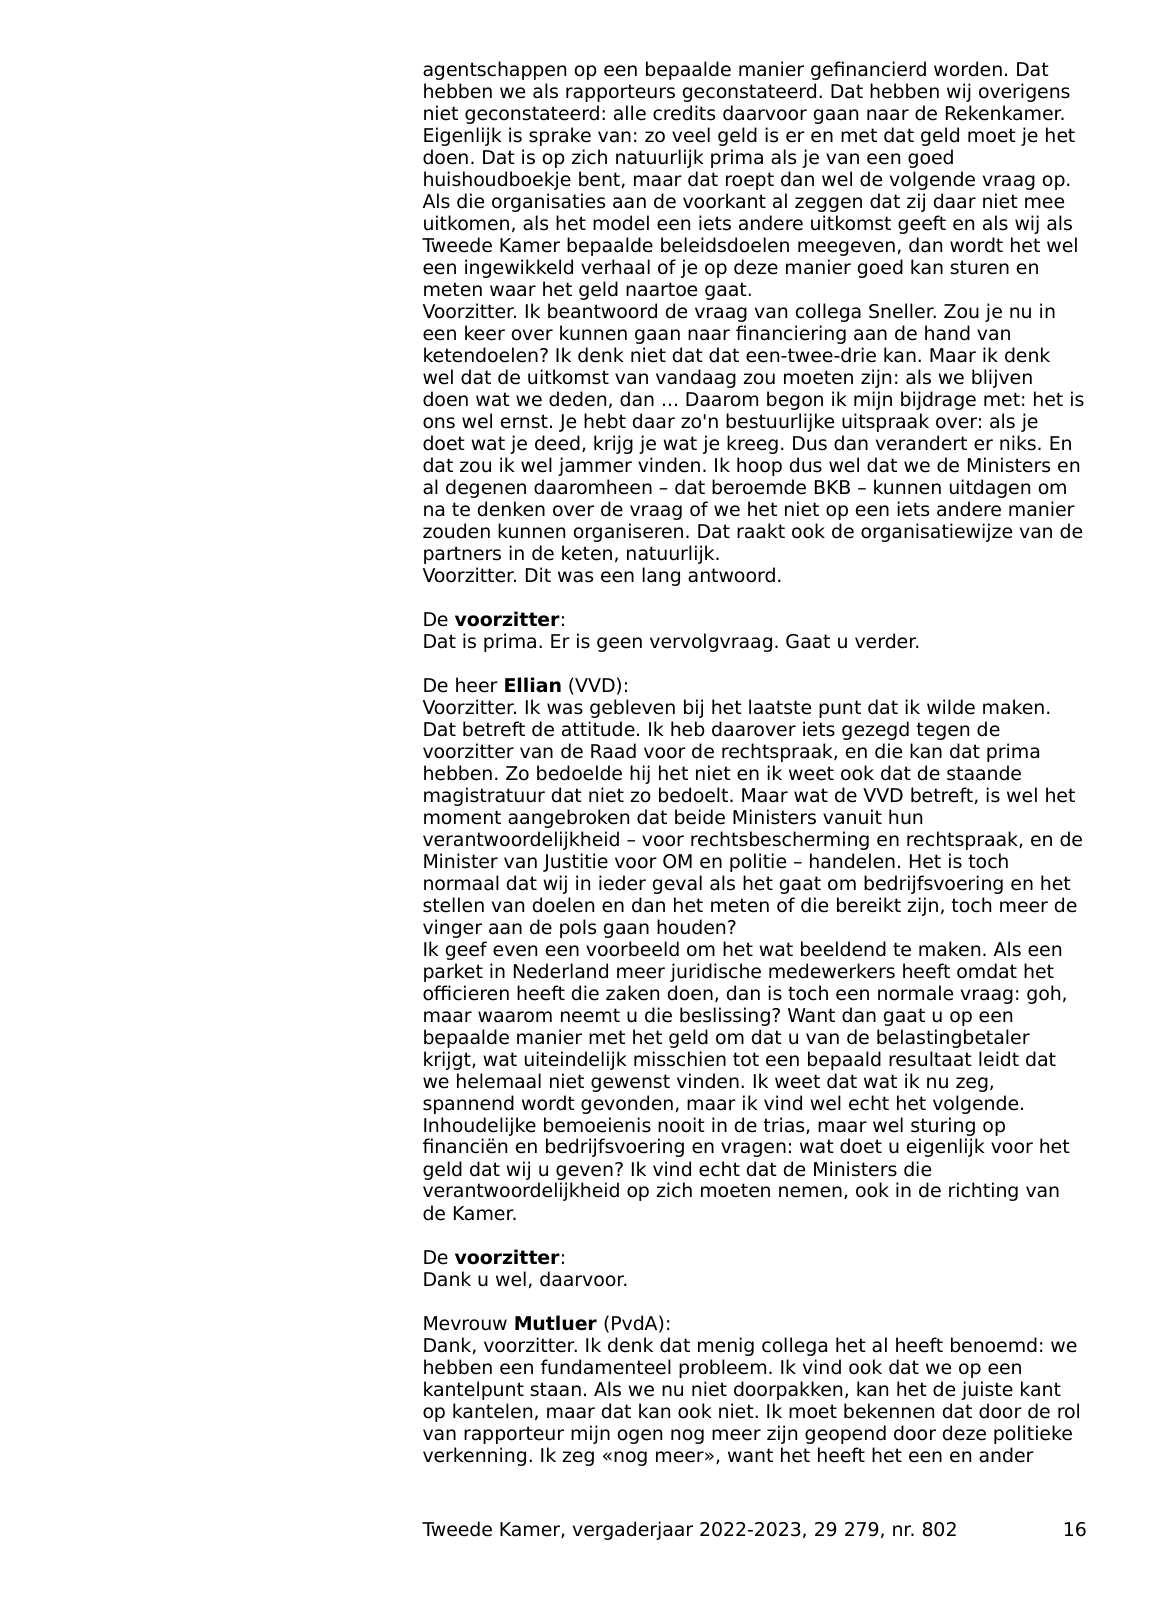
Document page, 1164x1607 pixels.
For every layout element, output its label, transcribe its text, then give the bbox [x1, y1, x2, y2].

text Voorzitter. Ik beantwoord de vraag van collega Sneller. Zou je nu in een keer over kunnen gaan naar financiering aan de hand van ketendoelen? Ik denk niet dat dat een-twee-drie kan. Maar ik denk wel dat de uitkomst van vandaag zou moeten zijn: als we blijven doen wat we deden, dan ... Daarom begon ik mijn bijdrage met: het is ons wel ernst. Je hebt daar zo'n bestuurlijke uitspraak over: als je doet wat je deed, krijg je wat je kreeg. Dus dan verandert er niks. En dat zou ik wel jammer vinden. Ik hoop dus wel dat we de Ministers en al degenen daaromheen – dat beroemde BKB – kunnen uitdagen om na te denken over de vraag of we het niet op een iets andere manier zouden kunnen organiseren. Dat raakt ook de organisatiewijze van de partners in de keten, natuurlijk. [422, 301, 1087, 564]
text De heer Ellian (VVD): [422, 675, 1087, 697]
text Voorzitter. Dit was een lang antwoord. [422, 564, 1087, 587]
text De voorzitter: [422, 1247, 1087, 1268]
text Voorzitter. Ik was gebleven bij het laatste punt dat ik wilde maken. Dat betreft de attitude. Ik heb daarover iets gezegd tegen de voorzitter van de Raad voor de rechtspraak, en die kan dat prima hebben. Zo bedoelde hij het niet en ik weet ook dat de staande magistratuur dat niet zo bedoelt. Maar wat de VVD betreft, is wel het moment aangebroken dat beide Ministers vanuit hun verantwoordelijkheid – voor rechtsbescherming en rechtspraak, en de Minister van Justitie voor OM en politie – handelen. Het is toch normaal dat wij in ieder geval als het gaat om bedrijfsvoering en het stellen van doelen en dan het meten of die bereikt zijn, toch meer de vinger aan de pols gaan houden? [422, 697, 1087, 939]
text agentschappen op een bepaalde manier gefinancierd worden. Dat hebben we als rapporteurs geconstateerd. Dat hebben wij overigens niet geconstateerd: alle credits daarvoor gaan naar de Rekenkamer. Eigenlijk is sprake van: zo veel geld is er en met dat geld moet je het doen. Dat is op zich natuurlijk prima als je van een goed huishoudboekje bent, maar dat roept dan wel de volgende vraag op. Als die organisaties aan de voorkant al zeggen dat zij daar niet mee uitkomen, als het model een iets andere uitkomst geeft en als wij als Tweede Kamer bepaalde beleidsdoelen meegeven, dan wordt het wel een ingewikkeld verhaal of je op deze manier goed kan sturen en meten waar het geld naartoe gaat. [422, 59, 1087, 301]
text Dank, voorzitter. Ik denk dat menig collega het al heeft benoemd: we hebben een fundamenteel probleem. Ik vind ook dat we op een kantelpunt staan. Als we nu niet doorpakken, kan het de juiste kant op kantelen, maar dat kan ook niet. Ik moet bekennen dat door de rol van rapporteur mijn ogen nog meer zijn geopend door deze politieke verkenning. Ik zeg «nog meer», want het heeft het een en ander [422, 1335, 1087, 1467]
text Dank u wel, daarvoor. [422, 1268, 1087, 1291]
text Dat is prima. Er is geen vervolgvraag. Gaat u verder. [422, 631, 1087, 653]
text De voorzitter: [422, 609, 1087, 631]
text Mevrouw Mutluer (PvdA): [422, 1313, 1087, 1335]
text Ik geef even een voorbeeld om het wat beeldend te maken. Als een parket in Nederland meer juridische medewerkers heeft omdat het officieren heeft die zaken doen, dan is toch een normale vraag: goh, maar waarom neemt u die beslissing? Want dan gaat u op een bepaalde manier met het geld om dat u van de belastingbetaler krijgt, wat uiteindelijk misschien tot een bepaald resultaat leidt dat we helemaal niet gewenst vinden. Ik weet dat wat ik nu zeg, spannend wordt gevonden, maar ik vind wel echt het volgende. Inhoudelijke bemoeienis nooit in de trias, maar wel sturing op financiën en bedrijfsvoering en vragen: wat doet u eigenlijk voor het geld dat wij u geven? Ik vind echt dat de Ministers die verantwoordelijkheid op zich moeten nemen, ook in de richting van de Kamer. [422, 939, 1087, 1224]
